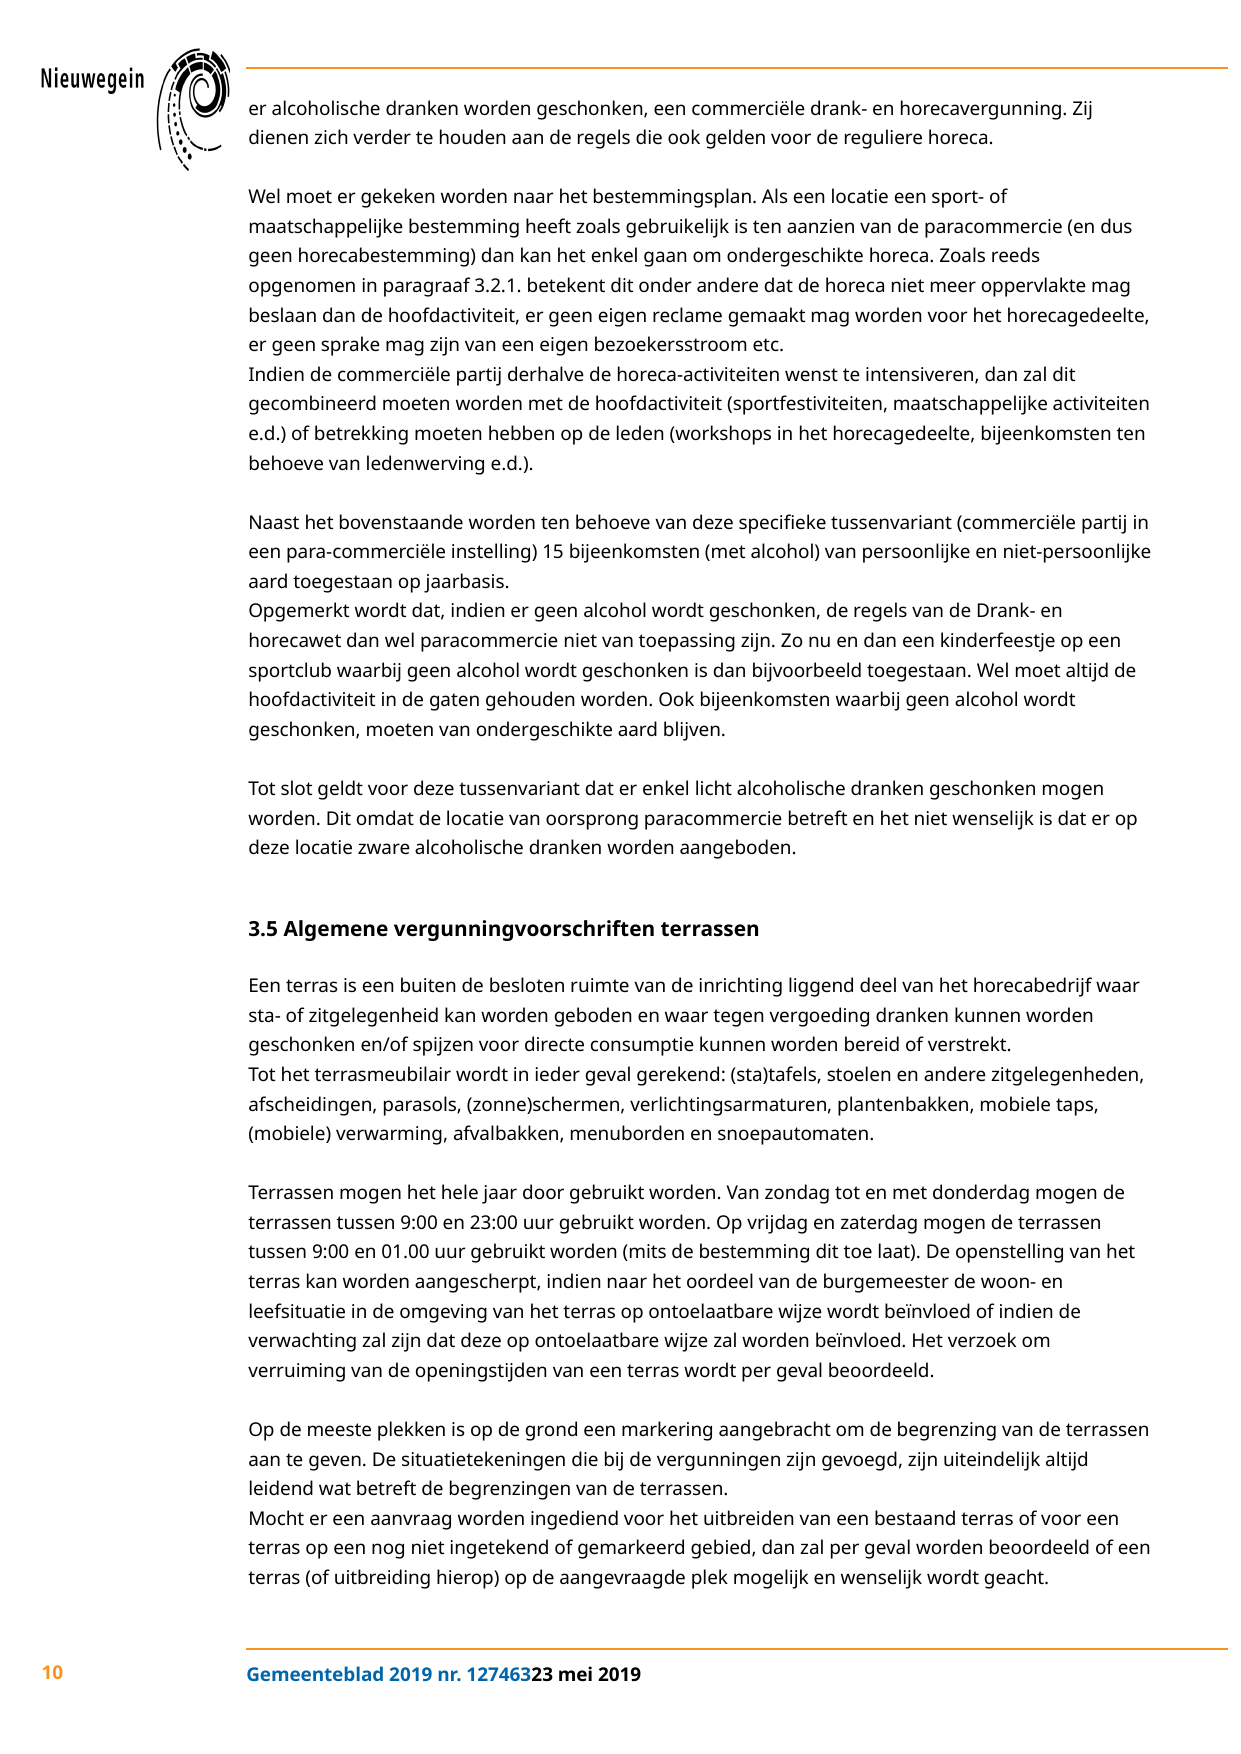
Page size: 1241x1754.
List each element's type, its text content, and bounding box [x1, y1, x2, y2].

text er alcoholische dranken worden geschonken, een commerciële drank- en horecavergunning. Zij dienen zich verder te houden aan de regels die ook gelden voor de reguliere horeca. [248, 95, 1152, 150]
text 3.5 Algemene vergunningvoorschriften terrassen [248, 914, 1152, 943]
text Terrassen mogen het hele jaar door gebruikt worden. Van zondag tot en met donderdag mogen de terrassen tussen 9:00 en 23:00 uur gebruikt worden. Op vrijdag en zaterdag mogen de terrassen tussen 9:00 en 01.00 uur gebruikt worden (mits de bestemming dit toe laat). De openstelling van het terras kan worden aangescherpt, indien naar het oordeel van de burgemeester de woon- en leefsituatie in de omgeving van het terras op ontoelaatbare wijze wordt beïnvloed of indien de verwachting zal zijn dat deze op ontoelaatbare wijze zal worden beïnvloed. Het verzoek om verruiming van de openingstijden van een terras wordt per geval beoordeeld. [248, 1179, 1152, 1383]
text Opgemerkt wordt dat, indien er geen alcohol wordt geschonken, de regels van de Drank- en horecawet dan wel paracommercie niet van toepassing zijn. Zo nu en dan een kinderfeestje op een sportclub waarbij geen alcohol wordt geschonken is dan bijvoorbeeld toegestaan. Wel moet altijd de hoofdactiviteit in de gaten gehouden worden. Ook bijeenkomsten waarbij geen alcohol wordt geschonken, moeten van ondergeschikte aard blijven. [248, 598, 1152, 742]
picture [41, 47, 231, 172]
text Tot slot geldt voor deze tussenvariant dat er enkel licht alcoholische dranken geschonken mogen worden. Dit omdat de locatie van oorsprong paracommercie betreft en het niet wenselijk is dat er op deze locatie zware alcoholische dranken worden aangeboden. [248, 775, 1152, 860]
text Mocht er een aanvraag worden ingediend voor het uitbreiden van een bestaand terras of voor een terras op een nog niet ingetekend of gemarkeerd gebied, dan zal per geval worden beoordeeld of een terras (of uitbreiding hierop) op de aangevraagde plek mogelijk en wenselijk wordt geacht. [248, 1505, 1152, 1590]
text Tot het terrasmeubilair wordt in ieder geval gerekend: (sta)tafels, stoelen en andere zitgelegenheden, afscheidingen, parasols, (zonne)schermen, verlichtingsarmaturen, plantenbakken, mobiele taps, (mobiele) verwarming, afvalbakken, menuborden en snoepautomaten. [248, 1061, 1152, 1146]
text Wel moet er gekeken worden naar het bestemmingsplan. Als een locatie een sport- of maatschappelijke bestemming heeft zoals gebruikelijk is ten aanzien van de paracommercie (en dus geen horecabestemming) dan kan het enkel gaan om ondergeschikte horeca. Zoals reeds opgenomen in paragraaf 3.2.1. betekent dit onder andere dat de horeca niet meer oppervlakte mag beslaan dan de hoofdactiviteit, er geen eigen reclame gemaakt mag worden voor het horecagedeelte, er geen sprake mag zijn van een eigen bezoekersstroom etc. [248, 183, 1152, 357]
text Een terras is een buiten de besloten ruimte van de inrichting liggend deel van het horecabedrijf waar sta- of zitgelegenheid kan worden geboden en waar tegen vergoeding dranken kunnen worden geschonken en/of spijzen voor directe consumptie kunnen worden bereid of verstrekt. [248, 972, 1152, 1057]
text Naast het bovenstaande worden ten behoeve van deze specifieke tussenvariant (commerciële partij in een para-commerciële instelling) 15 bijeenkomsten (met alcohol) van persoonlijke en niet-persoonlijke aard toegestaan op jaarbasis. [248, 509, 1152, 594]
text Indien de commerciële partij derhalve de horeca-activiteiten wenst te intensiveren, dan zal dit gecombineerd moeten worden met de hoofdactiviteit (sportfestiviteiten, maatschappelijke activiteiten e.d.) of betrekking moeten hebben op de leden (workshops in het horecagedeelte, bijeenkomsten ten behoeve van ledenwerving e.d.). [248, 361, 1152, 476]
text Op de meeste plekken is op de grond een markering aangebracht om de begrenzing van de terrassen aan te geven. De situatietekeningen die bij de vergunningen zijn gevoegd, zijn uiteindelijk altijd leidend wat betreft de begrenzingen van de terrassen. [248, 1416, 1152, 1501]
